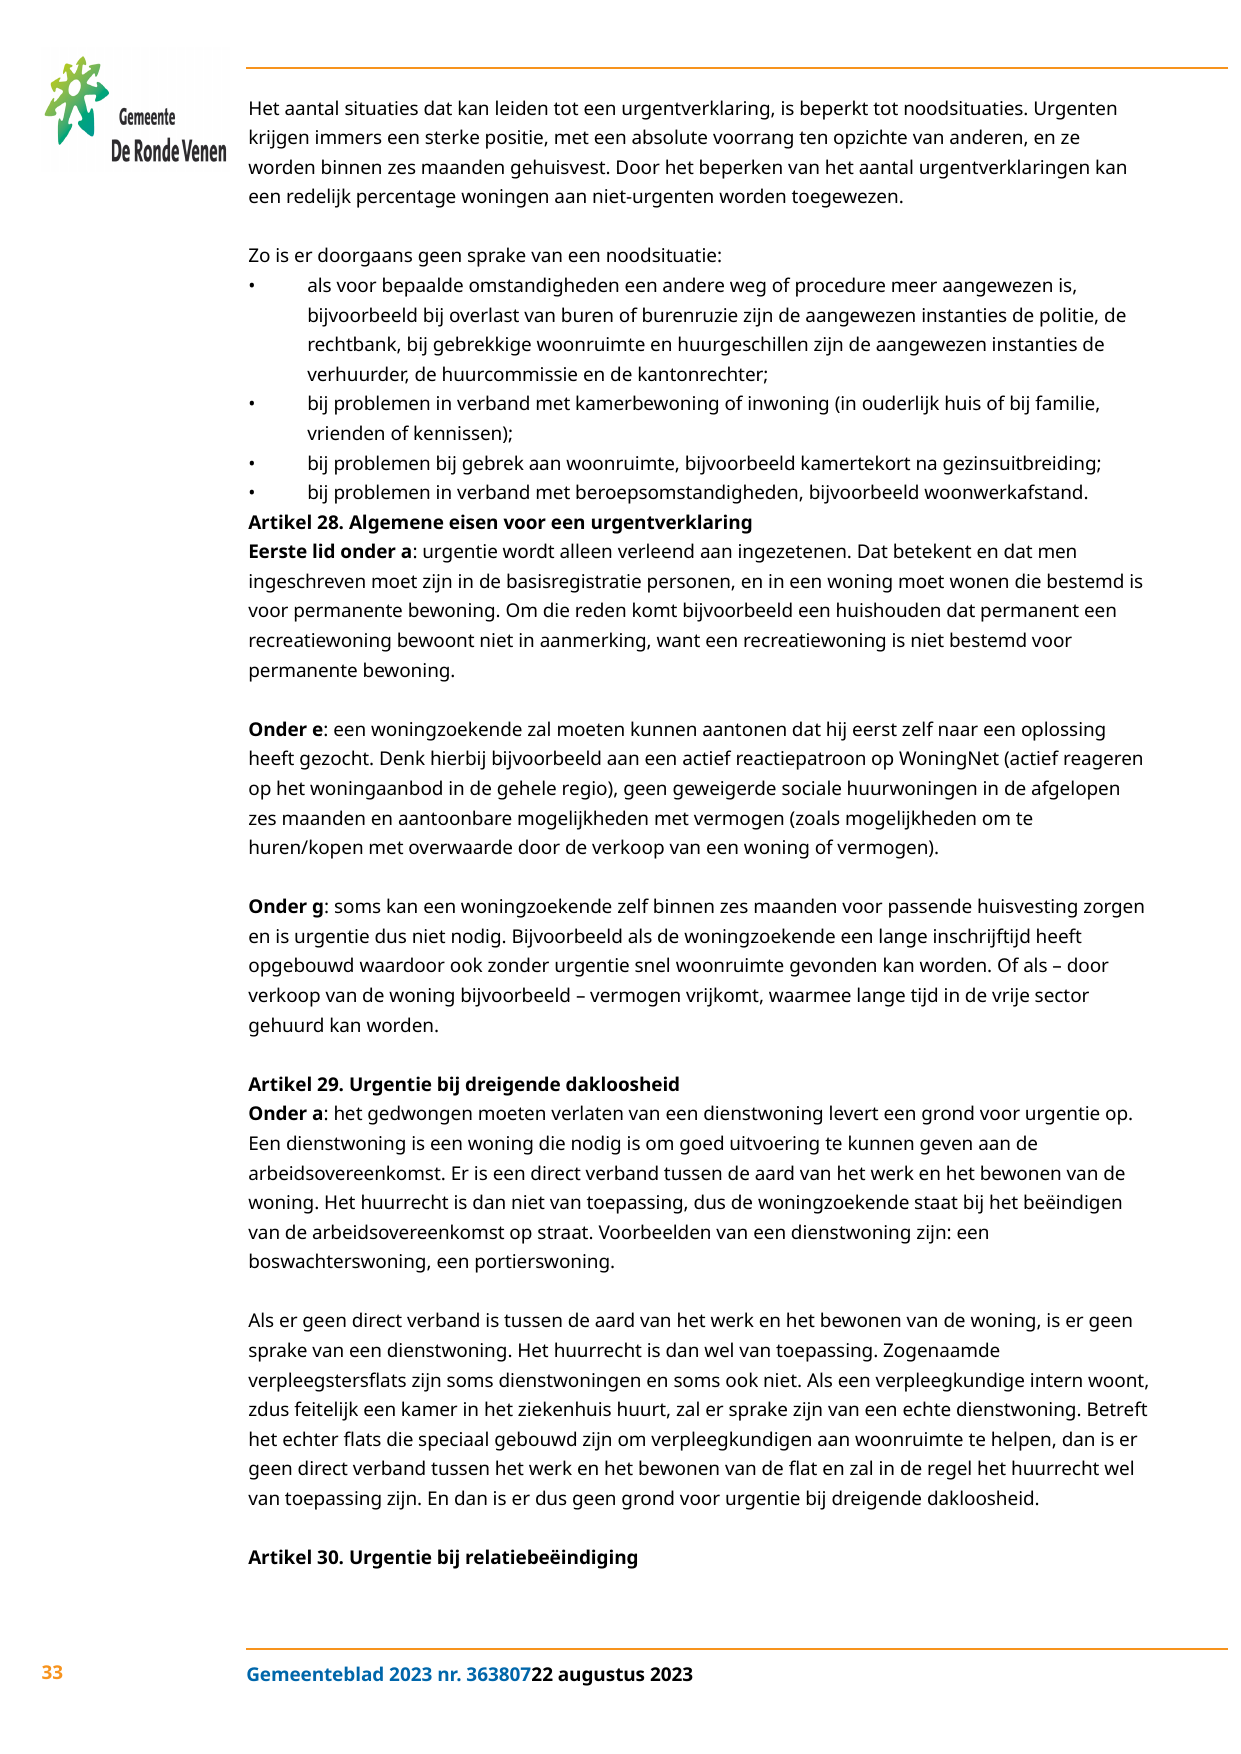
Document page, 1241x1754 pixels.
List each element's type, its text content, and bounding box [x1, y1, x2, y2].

list bij problemen bij gebrek aan woonruimte, bijvoorbeeld kamertekort na gezinsuitbreiding; [248, 450, 1152, 476]
picture [41, 47, 231, 172]
text Onder a: het gedwongen moeten verlaten van een dienstwoning levert een grond voor urgentie op. Een dienstwoning is een woning die nodig is om goed uitvoering te kunnen geven aan de arbeidsovereenkomst. Er is een direct verband tussen de aard van het werk en het bewonen van de woning. Het huurrecht is dan niet van toepassing, dus de woningzoekende staat bij het beëindigen van de arbeidsovereenkomst op straat. Voorbeelden van een dienstwoning zijn: een boswachterswoning, een portierswoning. [248, 1101, 1152, 1274]
text Onder e: een woningzoekende zal moeten kunnen aantonen dat hij eerst zelf naar een oplossing heeft gezocht. Denk hierbij bijvoorbeeld aan een actief reactiepatroon op WoningNet (actief reageren op het woningaanbod in de gehele regio), geen geweigerde sociale huurwoningen in de afgelopen zes maanden en aantoonbare mogelijkheden met vermogen (zoals mogelijkheden om te huren/kopen met overwaarde door de verkoop van een woning of vermogen). [248, 716, 1152, 860]
text Artikel 29. Urgentie bij dreigende dakloosheid [248, 1071, 1152, 1097]
text Als er geen direct verband is tussen de aard van het werk en het bewonen van de woning, is er geen sprake van een dienstwoning. Het huurrecht is dan wel van toepassing. Zogenaamde verpleegstersflats zijn soms dienstwoningen en soms ook niet. Als een verpleegkundige intern woont, zdus feitelijk een kamer in het ziekenhuis huurt, zal er sprake zijn van een echte dienstwoning. Betreft het echter flats die speciaal gebouwd zijn om verpleegkundigen aan woonruimte te helpen, dan is er geen direct verband tussen het werk en het bewonen van de flat en zal in de regel het huurrecht wel van toepassing zijn. En dan is er dus geen grond voor urgentie bij dreigende dakloosheid. [248, 1308, 1152, 1511]
text Het aantal situaties dat kan leiden tot een urgentverklaring, is beperkt tot noodsituaties. Urgenten krijgen immers een sterke positie, met een absolute voorrang ten opzichte van anderen, en ze worden binnen zes maanden gehuisvest. Door het beperken van het aantal urgentverklaringen kan een redelijk percentage woningen aan niet-urgenten worden toegewezen. [248, 95, 1152, 209]
text Onder g: soms kan een woningzoekende zelf binnen zes maanden voor passende huisvesting zorgen en is urgentie dus niet nodig. Bijvoorbeeld als de woningzoekende een lange inschrijftijd heeft opgebouwd waardoor ook zonder urgentie snel woonruimte gevonden kan worden. Of als – door verkoop van de woning bijvoorbeeld – vermogen vrijkomt, waarmee lange tijd in de vrije sector gehuurd kan worden. [248, 893, 1152, 1038]
text Artikel 30. Urgentie bij relatiebeëindiging [248, 1544, 1152, 1570]
text Zo is er doorgaans geen sprake van een noodsituatie: [248, 243, 1152, 268]
text Eerste lid onder a: urgentie wordt alleen verleend aan ingezetenen. Dat betekent en dat men ingeschreven moet zijn in de basisregistratie personen, en in een woning moet wonen die bestemd is voor permanente bewoning. Om die reden komt bijvoorbeeld een huishouden dat permanent een recreatiewoning bewoont niet in aanmerking, want een recreatiewoning is niet bestemd voor permanente bewoning. [248, 538, 1152, 683]
text Artikel 28. Algemene eisen voor een urgentverklaring [248, 509, 1152, 535]
list als voor bepaalde omstandigheden een andere weg of procedure meer aangewezen is, bijvoorbeeld bij overlast van buren of burenruzie zijn de aangewezen instanties de politie, de rechtbank, bij gebrekkige woonruimte en huurgeschillen zijn de aangewezen instanties de verhuurder, de huurcommissie en de kantonrechter; [248, 272, 1152, 387]
list bij problemen in verband met kamerbewoning of inwoning (in ouderlijk huis of bij familie, vrienden of kennissen); [248, 391, 1152, 446]
list bij problemen in verband met beroepsomstandigheden, bijvoorbeeld woonwerkafstand. [248, 479, 1152, 505]
